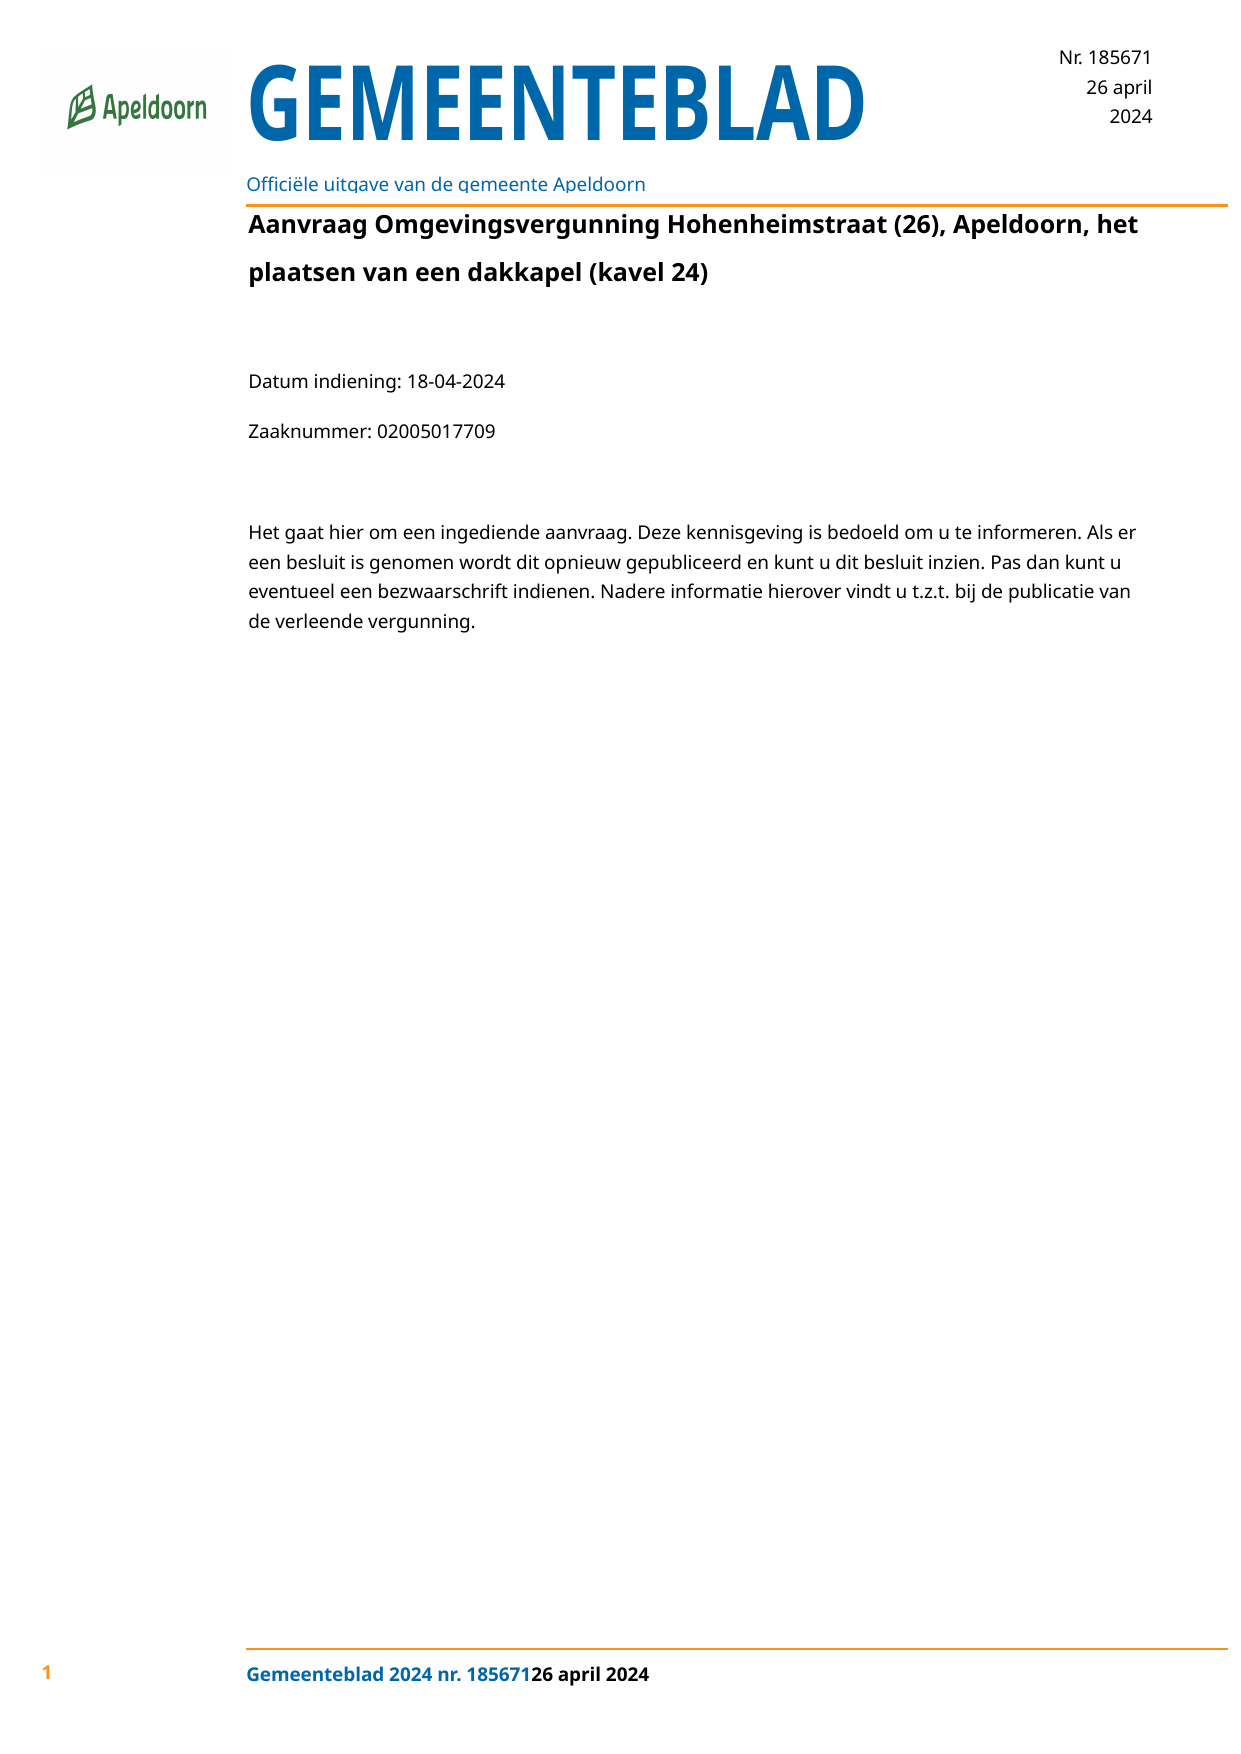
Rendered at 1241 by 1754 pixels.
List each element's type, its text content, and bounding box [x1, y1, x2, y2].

text Het gaat hier om een ingediende aanvraag. Deze kennisgeving is bedoeld om u te informeren. Als er een besluit is genomen wordt dit opnieuw gepubliceerd en kunt u dit besluit inzien. Pas dan kunt u eventueel een bezwaarschrift indienen. Nadere informatie hierover vindt u t.z.t. bij de publicatie van de verleende vergunning. [248, 519, 1152, 634]
text Aanvraag Omgevingsvergunning Hohenheimstraat (26), Apeldoorn, het plaatsen van een dakkapel (kavel 24) [248, 207, 1152, 288]
text Datum indiening: 18-04-2024 [248, 368, 1152, 394]
picture [41, 47, 231, 172]
text Zaaknummer: 02005017709 [248, 419, 1152, 444]
